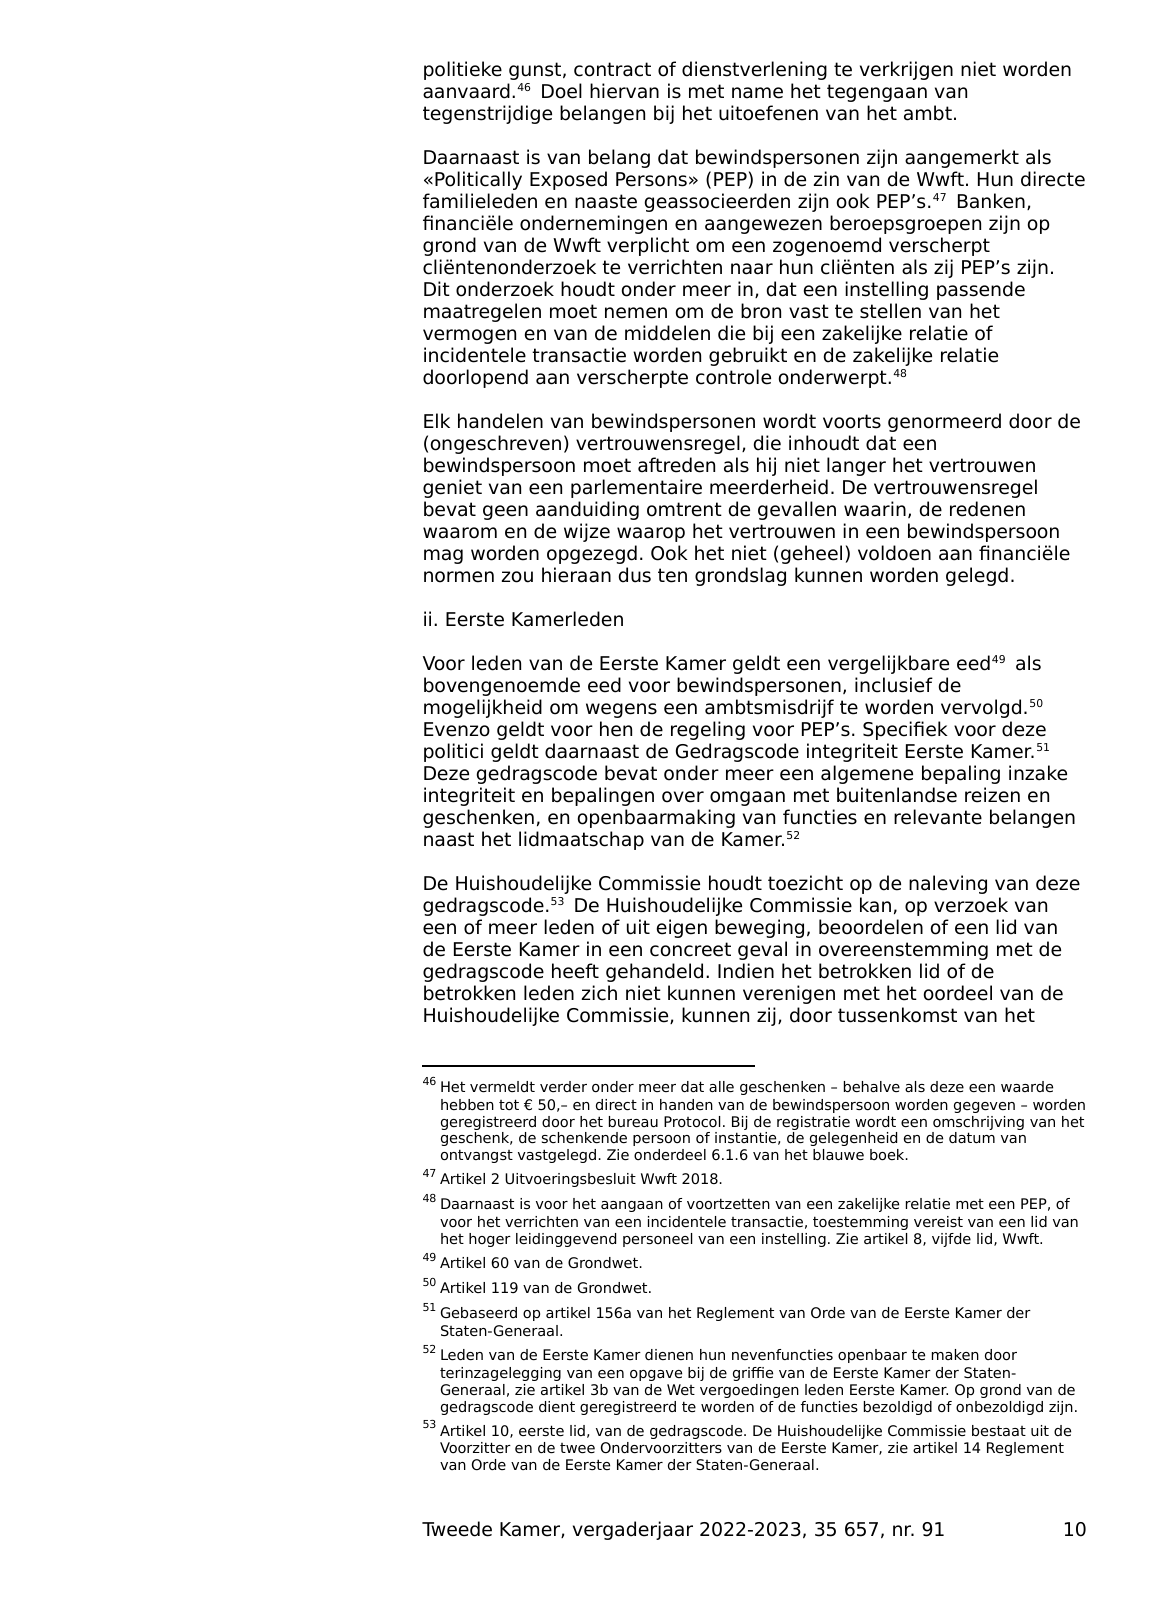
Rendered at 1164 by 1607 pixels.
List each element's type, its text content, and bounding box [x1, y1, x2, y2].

text Artikel 60 van de Grondwet. [422, 1251, 1087, 1273]
text Daarnaast is voor het aangaan of voortzetten van een zakelijke relatie met een PEP, of voor het verrichten van een incidentele transactie, toestemming vereist van een lid van het hoger leidinggevend personeel van een instelling. Zie artikel 8, vijfde lid, Wwft. [422, 1192, 1087, 1248]
text Daarnaast is van belang dat bewindspersonen zijn aangemerkt als «Politically Exposed Persons» (PEP) in de zin van de Wwft. Hun directe familieleden en naaste geassocieerden zijn ook PEP’s. Banken, financiële ondernemingen en aangewezen beroepsgroepen zijn op grond van de Wwft verplicht om een zogenoemd verscherpt cliëntenonderzoek te verrichten naar hun cliënten als zij PEP’s zijn. Dit onderzoek houdt onder meer in, dat een instelling passende maatregelen moet nemen om de bron vast te stellen van het vermogen en van de middelen die bij een zakelijke relatie of incidentele transactie worden gebruikt en de zakelijke relatie doorlopend aan verscherpte controle onderwerpt. [422, 147, 1087, 389]
text Voor leden van de Eerste Kamer geldt een vergelijkbare eed als bovengenoemde eed voor bewindspersonen, inclusief de mogelijkheid om wegens een ambtsmisdrijf te worden vervolgd. Evenzo geldt voor hen de regeling voor PEP’s. Specifiek voor deze politici geldt daarnaast de Gedragscode integriteit Eerste Kamer. Deze gedragscode bevat onder meer een algemene bepaling inzake integriteit en bepalingen over omgaan met buitenlandse reizen en geschenken, en openbaarmaking van functies en relevante belangen naast het lidmaatschap van de Kamer. [422, 653, 1087, 851]
text Het vermeldt verder onder meer dat alle geschenken – behalve als deze een waarde hebben tot € 50,– en direct in handen van de bewindspersoon worden gegeven – worden geregistreerd door het bureau Protocol. Bij de registratie wordt een omschrijving van het geschenk, de schenkende persoon of instantie, de gelegenheid en de datum van ontvangst vastgelegd. Zie onderdeel 6.1.6 van het blauwe boek. [422, 1075, 1087, 1164]
text Artikel 2 Uitvoeringsbesluit Wwft 2018. [422, 1167, 1087, 1189]
text Artikel 119 van de Grondwet. [422, 1276, 1087, 1298]
text Elk handelen van bewindspersonen wordt voorts genormeerd door de (ongeschreven) vertrouwensregel, die inhoudt dat een bewindspersoon moet aftreden als hij niet langer het vertrouwen geniet van een parlementaire meerderheid. De vertrouwensregel bevat geen aanduiding omtrent de gevallen waarin, de redenen waarom en de wijze waarop het vertrouwen in een bewindspersoon mag worden opgezegd. Ook het niet (geheel) voldoen aan financiële normen zou hieraan dus ten grondslag kunnen worden gelegd. [422, 411, 1087, 587]
text Artikel 10, eerste lid, van de gedragscode. De Huishoudelijke Commissie bestaat uit de Voorzitter en de twee Ondervoorzitters van de Eerste Kamer, zie artikel 14 Reglement van Orde van de Eerste Kamer der Staten-Generaal. [422, 1418, 1087, 1474]
text politieke gunst, contract of dienstverlening te verkrijgen niet worden aanvaard. Doel hiervan is met name het tegengaan van tegenstrijdige belangen bij het uitoefenen van het ambt. [422, 59, 1087, 125]
text De Huishoudelijke Commissie houdt toezicht op de naleving van deze gedragscode. De Huishoudelijke Commissie kan, op verzoek van een of meer leden of uit eigen beweging, beoordelen of een lid van de Eerste Kamer in een concreet geval in overeenstemming met de gedragscode heeft gehandeld. Indien het betrokken lid of de betrokken leden zich niet kunnen verenigen met het oordeel van de Huishoudelijke Commissie, kunnen zij, door tussenkomst van het [422, 873, 1087, 1027]
text Gebaseerd op artikel 156a van het Reglement van Orde van de Eerste Kamer der Staten-Generaal. [422, 1301, 1087, 1340]
subtitle ii. Eerste Kamerleden [422, 609, 1087, 631]
text Leden van de Eerste Kamer dienen hun nevenfuncties openbaar te maken door terinzagelegging van een opgave bij de griffie van de Eerste Kamer der Staten-Generaal, zie artikel 3b van de Wet vergoedingen leden Eerste Kamer. Op grond van de gedragscode dient geregistreerd te worden of de functies bezoldigd of onbezoldigd zijn. [422, 1343, 1087, 1416]
